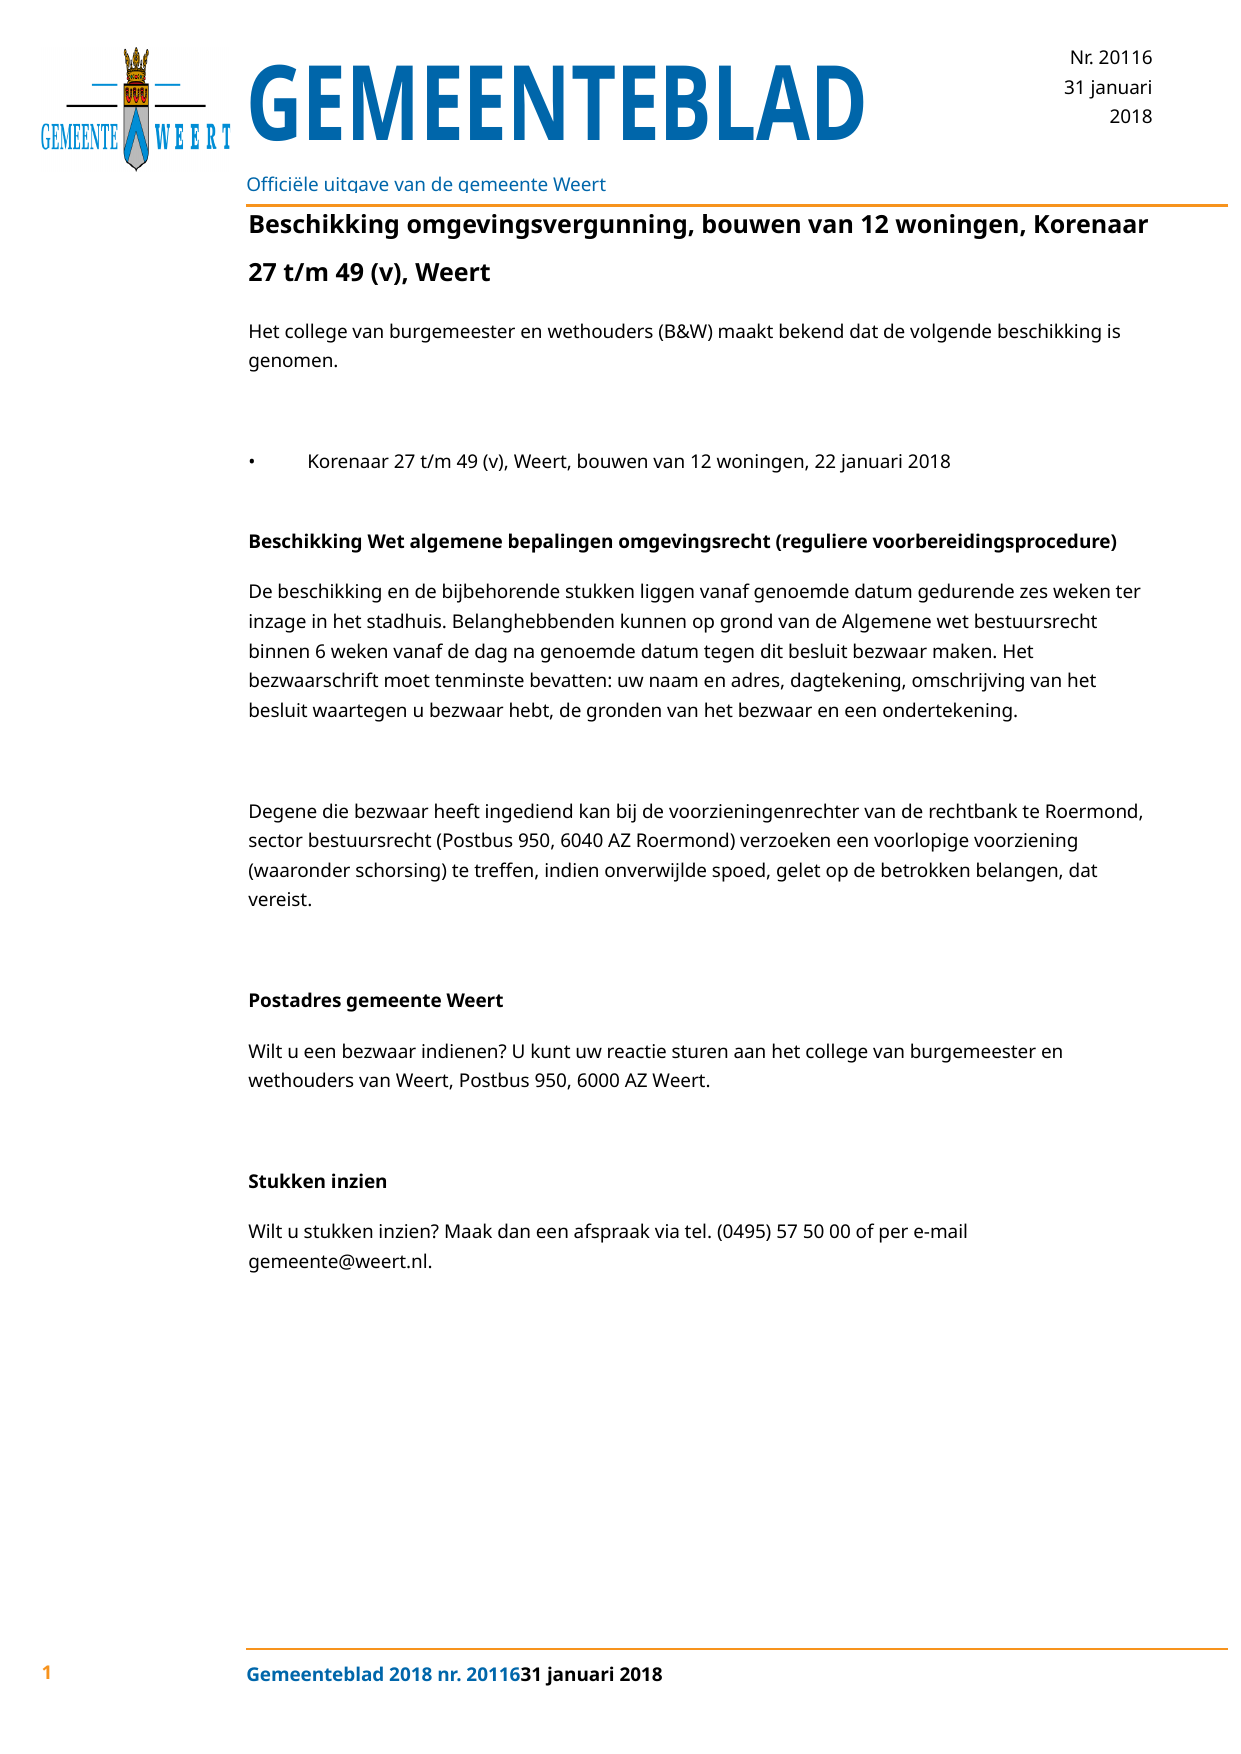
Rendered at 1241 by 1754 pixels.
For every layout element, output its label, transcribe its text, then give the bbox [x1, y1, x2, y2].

picture [41, 47, 231, 172]
text Beschikking omgevingsvergunning, bouwen van 12 woningen, Korenaar 27 t/m 49 (v), Weert [248, 207, 1152, 288]
text Degene die bezwaar heeft ingediend kan bij de voorzieningenrechter van de rechtbank te Roermond, sector bestuursrecht (Postbus 950, 6040 AZ Roermond) verzoeken een voorlopige voorziening (waaronder schorsing) te treffen, indien onverwijlde spoed, gelet op de betrokken belangen, dat vereist. [248, 798, 1152, 912]
text Wilt u stukken inzien? Maak dan een afspraak via tel. (0495) 57 50 00 of per e-mail gemeente@weert.nl. [248, 1219, 1152, 1274]
text Stukken inzien [248, 1168, 1152, 1194]
text De beschikking en de bijbehorende stukken liggen vanaf genoemde datum gedurende zes weken ter inzage in het stadhuis. Belanghebbenden kunnen op grond van de Algemene wet bestuursrecht binnen 6 weken vanaf de dag na genoemde datum tegen dit besluit bezwaar maken. Het bezwaarschrift moet tenminste bevatten: uw naam en adres, dagtekening, omschrijving van het besluit waartegen u bezwaar hebt, de gronden van het bezwaar en een ondertekening. [248, 579, 1152, 723]
text Wilt u een bezwaar indienen? U kunt uw reactie sturen aan het college van burgemeester en wethouders van Weert, Postbus 950, 6000 AZ Weert. [248, 1038, 1152, 1093]
text Postadres gemeente Weert [248, 987, 1152, 1013]
list Korenaar 27 t/m 49 (v), Weert, bouwen van 12 woningen, 22 januari 2018 [248, 448, 1152, 474]
text Het college van burgemeester en wethouders (B&W) maakt bekend dat de volgende beschikking is genomen. [248, 318, 1152, 373]
text Beschikking Wet algemene bepalingen omgevingsrecht (reguliere voorbereidingsprocedure) [248, 528, 1152, 554]
